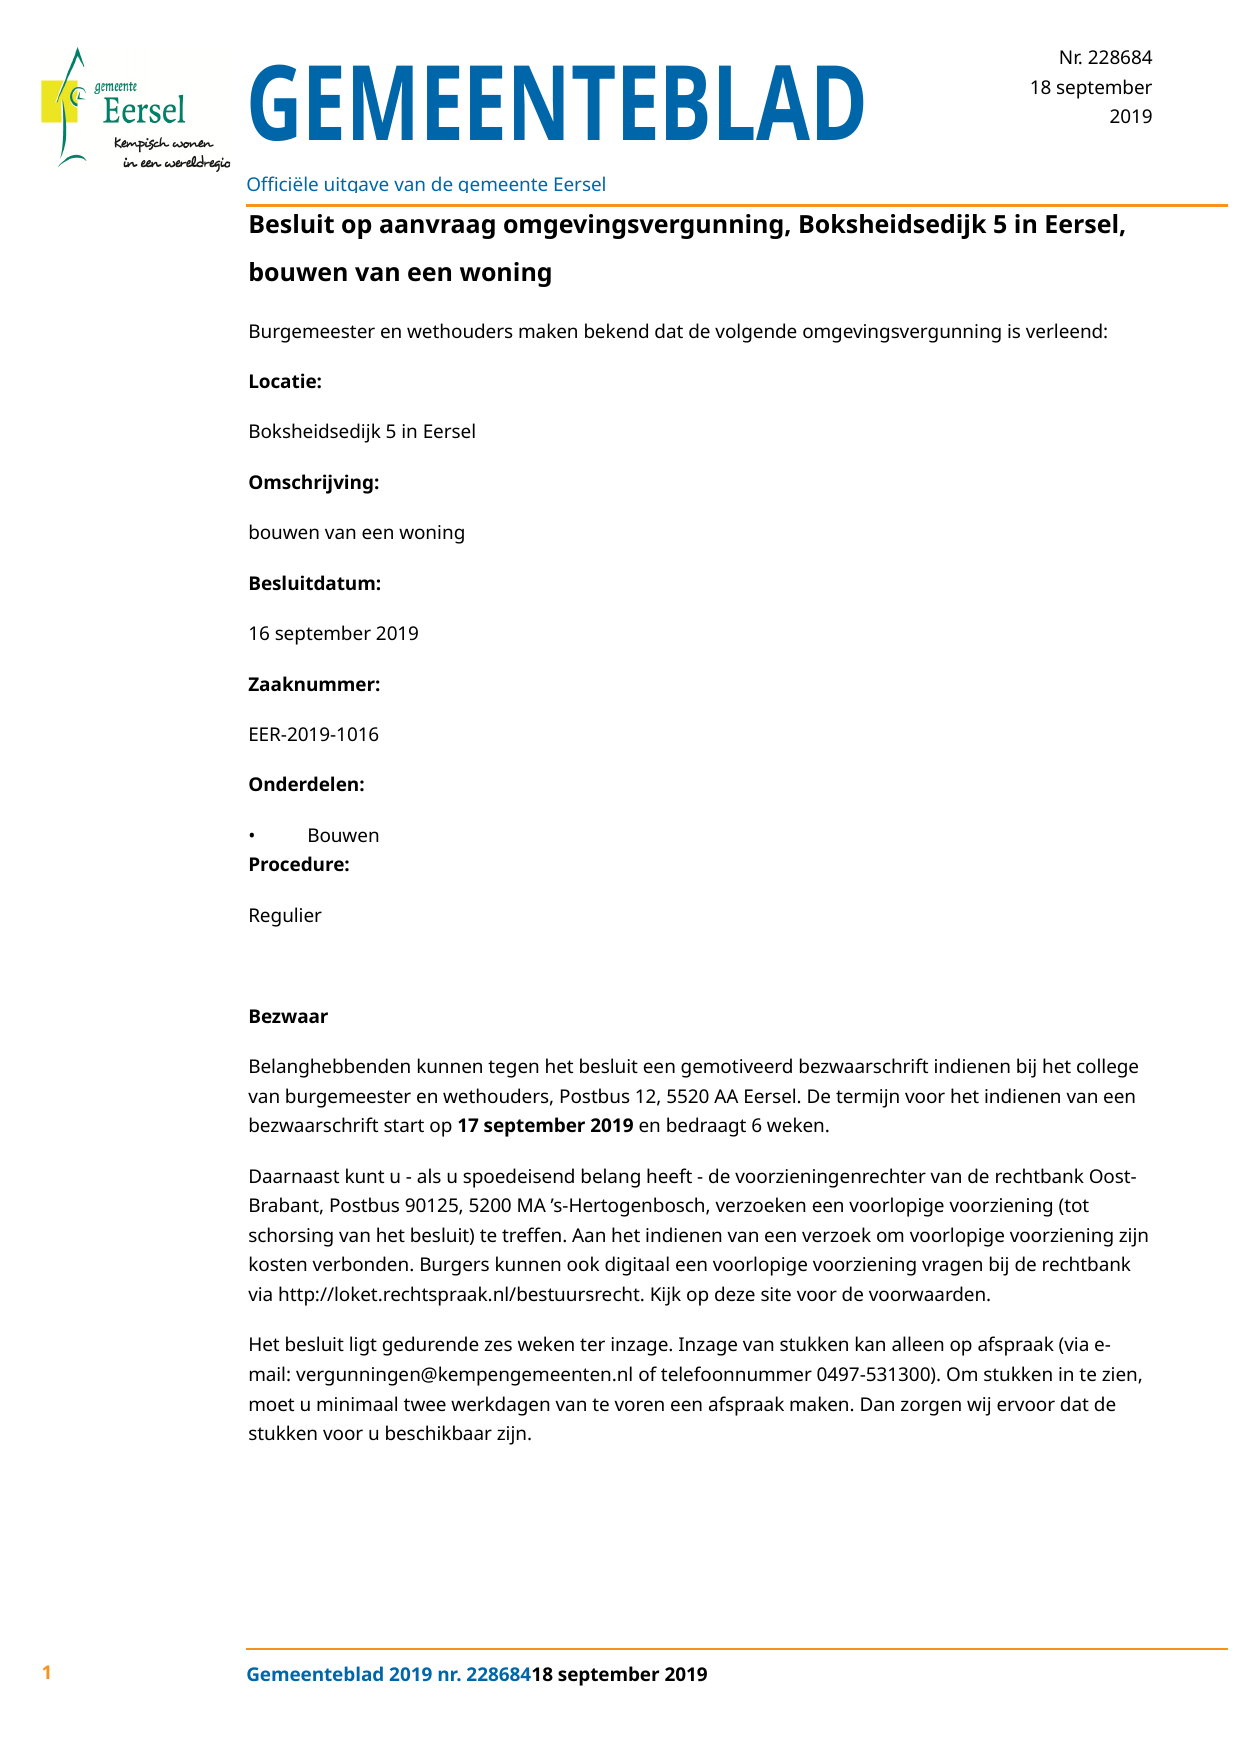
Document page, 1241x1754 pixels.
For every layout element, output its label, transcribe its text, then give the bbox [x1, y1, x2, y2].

text Zaaknummer: [248, 671, 1152, 697]
text Locatie: [248, 368, 1152, 394]
text Besluit op aanvraag omgevingsvergunning, Boksheidsedijk 5 in Eersel, bouwen van een woning [248, 207, 1152, 288]
text EER-2019-1016 [248, 721, 1152, 747]
picture [41, 47, 231, 172]
text Omschrijving: [248, 469, 1152, 495]
text Regulier [248, 902, 1152, 928]
text Belanghebbenden kunnen tegen het besluit een gemotiveerd bezwaarschrift indienen bij het college van burgemeester en wethouders, Postbus 12, 5520 AA Eersel. De termijn voor het indienen van een bezwaarschrift start op 17 september 2019 en bedraagt 6 weken. [248, 1053, 1152, 1138]
text Burgemeester en wethouders maken bekend dat de volgende omgevingsvergunning is verleend: [248, 318, 1152, 344]
text Het besluit ligt gedurende zes weken ter inzage. Inzage van stukken kan alleen op afspraak (via e-mail: vergunningen@kempengemeenten.nl of telefoonnummer 0497-531300). Om stukken in te zien, moet u minimaal twee werkdagen van te voren een afspraak maken. Dan zorgen wij ervoor dat de stukken voor u beschikbaar zijn. [248, 1332, 1152, 1446]
text Procedure: [248, 852, 1152, 877]
text Besluitdatum: [248, 570, 1152, 596]
text 16 september 2019 [248, 620, 1152, 646]
text Bezwaar [248, 1003, 1152, 1029]
text Daarnaast kunt u - als u spoedeisend belang heeft - de voorzieningenrechter van de rechtbank Oost-Brabant, Postbus 90125, 5200 MA ’s-Hertogenbosch, verzoeken een voorlopige voorziening (tot schorsing van het besluit) te treffen. Aan het indienen van een verzoek om voorlopige voorziening zijn kosten verbonden. Burgers kunnen ook digitaal een voorlopige voorziening vragen bij de rechtbank via http://loket.rechtspraak.nl/bestuursrecht. Kijk op deze site voor de voorwaarden. [248, 1163, 1152, 1307]
text Onderdelen: [248, 772, 1152, 797]
text bouwen van een woning [248, 519, 1152, 545]
text Boksheidsedijk 5 in Eersel [248, 419, 1152, 444]
list Bouwen [248, 822, 1152, 848]
